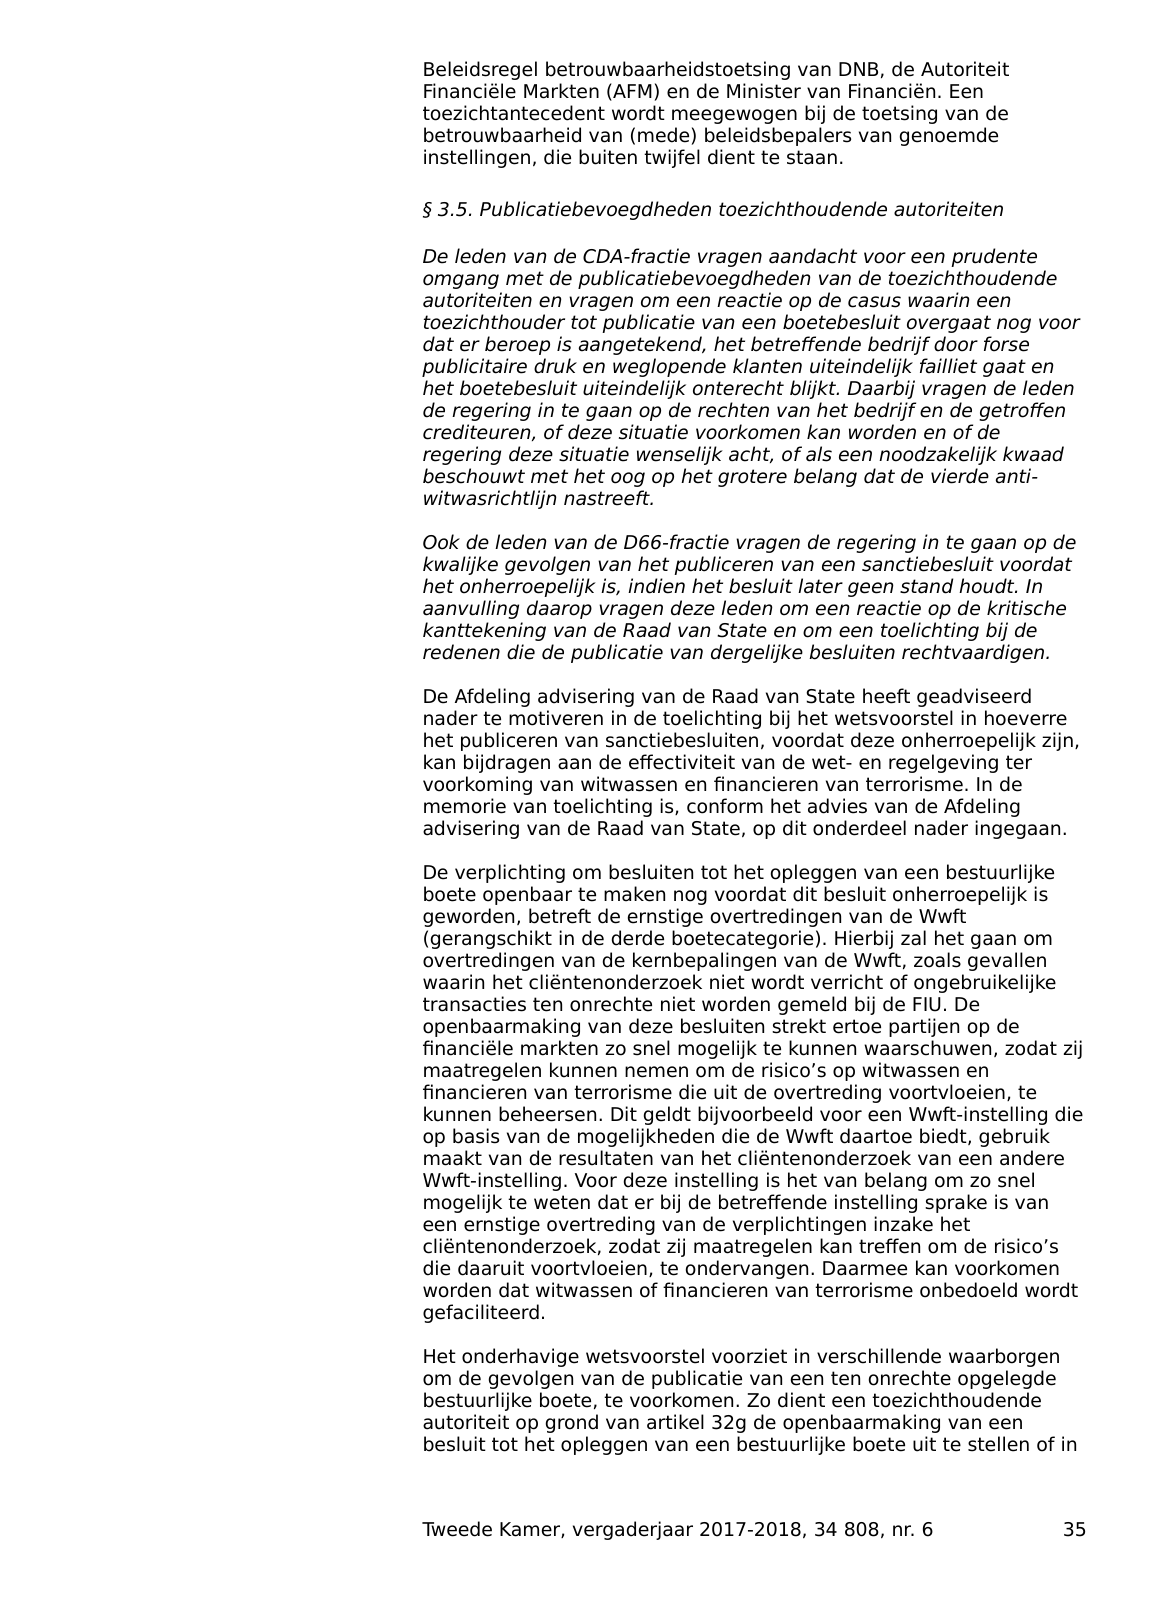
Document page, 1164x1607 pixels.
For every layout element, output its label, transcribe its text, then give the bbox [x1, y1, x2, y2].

text Het onderhavige wetsvoorstel voorziet in verschillende waarborgen om de gevolgen van de publicatie van een ten onrechte opgelegde bestuurlijke boete, te voorkomen. Zo dient een toezichthoudende autoriteit op grond van artikel 32g de openbaarmaking van een besluit tot het opleggen van een bestuurlijke boete uit te stellen of in [422, 1346, 1087, 1456]
text Ook de leden van de D66-fractie vragen de regering in te gaan op de kwalijke gevolgen van het publiceren van een sanctiebesluit voordat het onherroepelijk is, indien het besluit later geen stand houdt. In aanvulling daarop vragen deze leden om een reactie op de kritische kanttekening van de Raad van State en om een toelichting bij de redenen die de publicatie van dergelijke besluiten rechtvaardigen. [422, 532, 1087, 664]
subtitle § 3.5. Publicatiebevoegdheden toezichthoudende autoriteiten [422, 199, 1087, 221]
text De leden van de CDA-fractie vragen aandacht voor een prudente omgang met de publicatiebevoegdheden van de toezichthoudende autoriteiten en vragen om een reactie op de casus waarin een toezichthouder tot publicatie van een boetebesluit overgaat nog voor dat er beroep is aangetekend, het betreffende bedrijf door forse publicitaire druk en weglopende klanten uiteindelijk failliet gaat en het boetebesluit uiteindelijk onterecht blijkt. Daarbij vragen de leden de regering in te gaan op de rechten van het bedrijf en de getroffen crediteuren, of deze situatie voorkomen kan worden en of de regering deze situatie wenselijk acht, of als een noodzakelijk kwaad beschouwt met het oog op het grotere belang dat de vierde anti-witwasrichtlijn nastreeft. [422, 246, 1087, 510]
text De verplichting om besluiten tot het opleggen van een bestuurlijke boete openbaar te maken nog voordat dit besluit onherroepelijk is geworden, betreft de ernstige overtredingen van de Wwft (gerangschikt in de derde boetecategorie). Hierbij zal het gaan om overtredingen van de kernbepalingen van de Wwft, zoals gevallen waarin het cliëntenonderzoek niet wordt verricht of ongebruikelijke transacties ten onrechte niet worden gemeld bij de FIU. De openbaarmaking van deze besluiten strekt ertoe partijen op de financiële markten zo snel mogelijk te kunnen waarschuwen, zodat zij maatregelen kunnen nemen om de risico’s op witwassen en financieren van terrorisme die uit de overtreding voortvloeien, te kunnen beheersen. Dit geldt bijvoorbeeld voor een Wwft-instelling die op basis van de mogelijkheden die de Wwft daartoe biedt, gebruik maakt van de resultaten van het cliëntenonderzoek van een andere Wwft-instelling. Voor deze instelling is het van belang om zo snel mogelijk te weten dat er bij de betreffende instelling sprake is van een ernstige overtreding van de verplichtingen inzake het cliëntenonderzoek, zodat zij maatregelen kan treffen om de risico’s die daaruit voortvloeien, te ondervangen. Daarmee kan voorkomen worden dat witwassen of financieren van terrorisme onbedoeld wordt gefaciliteerd. [422, 862, 1087, 1323]
text De Afdeling advisering van de Raad van State heeft geadviseerd nader te motiveren in de toelichting bij het wetsvoorstel in hoeverre het publiceren van sanctiebesluiten, voordat deze onherroepelijk zijn, kan bijdragen aan de effectiviteit van de wet- en regelgeving ter voorkoming van witwassen en financieren van terrorisme. In de memorie van toelichting is, conform het advies van de Afdeling advisering van de Raad van State, op dit onderdeel nader ingegaan. [422, 686, 1087, 840]
text Beleidsregel betrouwbaarheidstoetsing van DNB, de Autoriteit Financiële Markten (AFM) en de Minister van Financiën. Een toezichtantecedent wordt meegewogen bij de toetsing van de betrouwbaarheid van (mede) beleidsbepalers van genoemde instellingen, die buiten twijfel dient te staan. [422, 59, 1087, 169]
